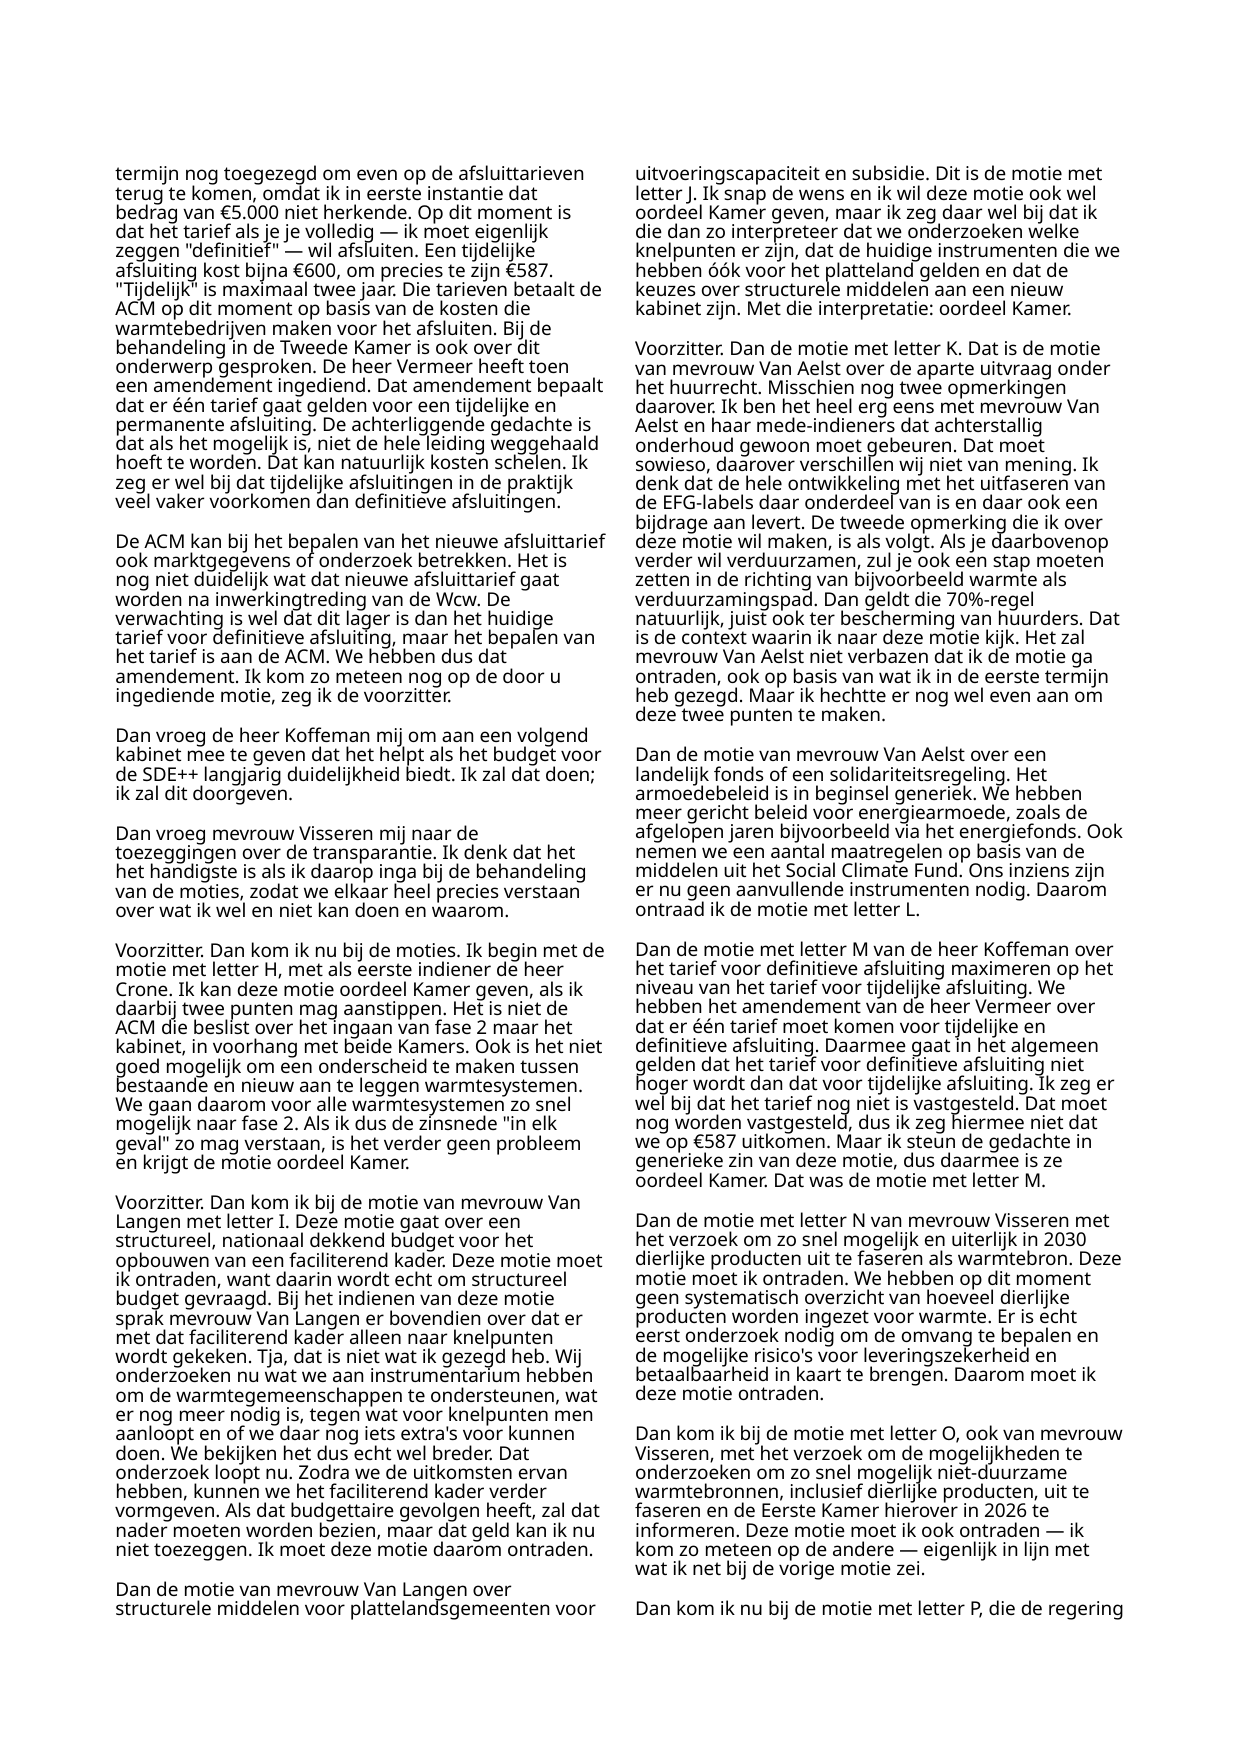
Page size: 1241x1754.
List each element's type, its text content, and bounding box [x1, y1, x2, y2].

text Dan de motie van mevrouw Van Langen over structurele middelen voor plattelandsgemeenten voor [115, 1581, 605, 1619]
text uitvoeringscapaciteit en subsidie. Dit is de motie met letter J. Ik snap de wens en ik wil deze motie ook wel oordeel Kamer geven, maar ik zeg daar wel bij dat ik die dan zo interpreteer dat we onderzoeken welke knelpunten er zijn, dat de huidige instrumenten die we hebben óók voor het platteland gelden en dat de keuzes over structurele middelen aan een nieuw kabinet zijn. Met die interpretatie: oordeel Kamer. [635, 165, 1125, 319]
text Dan de motie van mevrouw Van Aelst over een landelijk fonds of een solidariteitsregeling. Het armoedebeleid is in beginsel generiek. We hebben meer gericht beleid voor energiearmoede, zoals de afgelopen jaren bijvoorbeeld via het energiefonds. Ook nemen we een aantal maatregelen op basis van de middelen uit het Social Climate Fund. Ons inziens zijn er nu geen aanvullende instrumenten nodig. Daarom ontraad ik de motie met letter L. [635, 746, 1125, 920]
text Dan de motie met letter N van mevrouw Visseren met het verzoek om zo snel mogelijk en uiterlijk in 2030 dierlijke producten uit te faseren als warmtebron. Deze motie moet ik ontraden. We hebben op dit moment geen systematisch overzicht van hoeveel dierlijke producten worden ingezet voor warmte. Er is echt eerst onderzoek nodig om de omvang te bepalen en de mogelijke risico's voor leveringszekerheid en betaalbaarheid in kaart te brengen. Daarom moet ik deze motie ontraden. [635, 1212, 1125, 1404]
text Voorzitter. Dan de motie met letter K. Dat is de motie van mevrouw Van Aelst over de aparte uitvraag onder het huurrecht. Misschien nog twee opmerkingen daarover. Ik ben het heel erg eens met mevrouw Van Aelst en haar mede-indieners dat achterstallig onderhoud gewoon moet gebeuren. Dat moet sowieso, daarover verschillen wij niet van mening. Ik denk dat de hele ontwikkeling met het uitfaseren van de EFG-labels daar onderdeel van is en daar ook een bijdrage aan levert. De tweede opmerking die ik over deze motie wil maken, is als volgt. Als je daarbovenop verder wil verduurzamen, zul je ook een stap moeten zetten in de richting van bijvoorbeeld warmte als verduurzamingspad. Dan geldt die 70%-regel natuurlijk, juist ook ter bescherming van huurders. Dat is de context waarin ik naar deze motie kijk. Het zal mevrouw Van Aelst niet verbazen dat ik de motie ga ontraden, ook op basis van wat ik in de eerste termijn heb gezegd. Maar ik hechtte er nog wel even aan om deze twee punten te maken. [635, 340, 1125, 726]
text termijn nog toegezegd om even op de afsluittarieven terug te komen, omdat ik in eerste instantie dat bedrag van €5.000 niet herkende. Op dit moment is dat het tarief als je je volledig — ik moet eigenlijk zeggen "definitief" — wil afsluiten. Een tijdelijke afsluiting kost bijna €600, om precies te zijn €587. "Tijdelijk" is maximaal twee jaar. Die tarieven betaalt de ACM op dit moment op basis van de kosten die warmtebedrijven maken voor het afsluiten. Bij de behandeling in de Tweede Kamer is ook over dit onderwerp gesproken. De heer Vermeer heeft toen een amendement ingediend. Dat amendement bepaalt dat er één tarief gaat gelden voor een tijdelijke en permanente afsluiting. De achterliggende gedachte is dat als het mogelijk is, niet de hele leiding weggehaald hoeft te worden. Dat kan natuurlijk kosten schelen. Ik zeg er wel bij dat tijdelijke afsluitingen in de praktijk veel vaker voorkomen dan definitieve afsluitingen. [115, 165, 605, 512]
text Dan kom ik nu bij de motie met letter P, die de regering [635, 1600, 1125, 1619]
text Dan kom ik bij de motie met letter O, ook van mevrouw Visseren, met het verzoek om de mogelijkheden te onderzoeken om zo snel mogelijk niet-duurzame warmtebronnen, inclusief dierlijke producten, uit te faseren en de Eerste Kamer hierover in 2026 te informeren. Deze motie moet ik ook ontraden — ik kom zo meteen op de andere — eigenlijk in lijn met wat ik net bij de vorige motie zei. [635, 1425, 1125, 1579]
text Dan vroeg mevrouw Visseren mij naar de toezeggingen over de transparantie. Ik denk dat het het handigste is als ik daarop inga bij de behandeling van de moties, zodat we elkaar heel precies verstaan over wat ik wel en niet kan doen en waarom. [115, 825, 605, 921]
text Voorzitter. Dan kom ik bij de motie van mevrouw Van Langen met letter I. Deze motie gaat over een structureel, nationaal dekkend budget voor het opbouwen van een faciliterend kader. Deze motie moet ik ontraden, want daarin wordt echt om structureel budget gevraagd. Bij het indienen van deze motie sprak mevrouw Van Langen er bovendien over dat er met dat faciliterend kader alleen naar knelpunten wordt gekeken. Tja, dat is niet wat ik gezegd heb. Wij onderzoeken nu wat we aan instrumentarium hebben om de warmtegemeenschappen te ondersteunen, wat er nog meer nodig is, tegen wat voor knelpunten men aanloopt en of we daar nog iets extra's voor kunnen doen. We bekijken het dus echt wel breder. Dat onderzoek loopt nu. Zodra we de uitkomsten ervan hebben, kunnen we het faciliterend kader verder vormgeven. Als dat budgettaire gevolgen heeft, zal dat nader moeten worden bezien, maar dat geld kan ik nu niet toezeggen. Ik moet deze motie daarom ontraden. [115, 1194, 605, 1560]
text Dan vroeg de heer Koffeman mij om aan een volgend kabinet mee te geven dat het helpt als het budget voor de SDE++ langjarig duidelijkheid biedt. Ik zal dat doen; ik zal dit doorgeven. [115, 727, 605, 804]
text Voorzitter. Dan kom ik nu bij de moties. Ik begin met de motie met letter H, met als eerste indiener de heer Crone. Ik kan deze motie oordeel Kamer geven, als ik daarbij twee punten mag aanstippen. Het is niet de ACM die beslist over het ingaan van fase 2 maar het kabinet, in voorhang met beide Kamers. Ook is het niet goed mogelijk om een onderscheid te maken tussen bestaande en nieuw aan te leggen warmtesystemen. We gaan daarom voor alle warmtesystemen zo snel mogelijk naar fase 2. Als ik dus de zinsnede "in elk geval" zo mag verstaan, is het verder geen probleem en krijgt de motie oordeel Kamer. [115, 942, 605, 1173]
text Dan de motie met letter M van de heer Koffeman over het tarief voor definitieve afsluiting maximeren op het niveau van het tarief voor tijdelijke afsluiting. We hebben het amendement van de heer Vermeer over dat er één tarief moet komen voor tijdelijke en definitieve afsluiting. Daarmee gaat in het algemeen gelden dat het tarief voor definitieve afsluiting niet hoger wordt dan dat voor tijdelijke afsluiting. Ik zeg er wel bij dat het tarief nog niet is vastgesteld. Dat moet nog worden vastgesteld, dus ik zeg hiermee niet dat we op €587 uitkomen. Maar ik steun de gedachte in generieke zin van deze motie, dus daarmee is ze oordeel Kamer. Dat was de motie met letter M. [635, 941, 1125, 1191]
text De ACM kan bij het bepalen van het nieuwe afsluittarief ook marktgegevens of onderzoek betrekken. Het is nog niet duidelijk wat dat nieuwe afsluittarief gaat worden na inwerkingtreding van de Wcw. De verwachting is wel dat dit lager is dan het huidige tarief voor definitieve afsluiting, maar het bepalen van het tarief is aan de ACM. We hebben dus dat amendement. Ik kom zo meteen nog op de door u ingediende motie, zeg ik de voorzitter. [115, 533, 605, 706]
